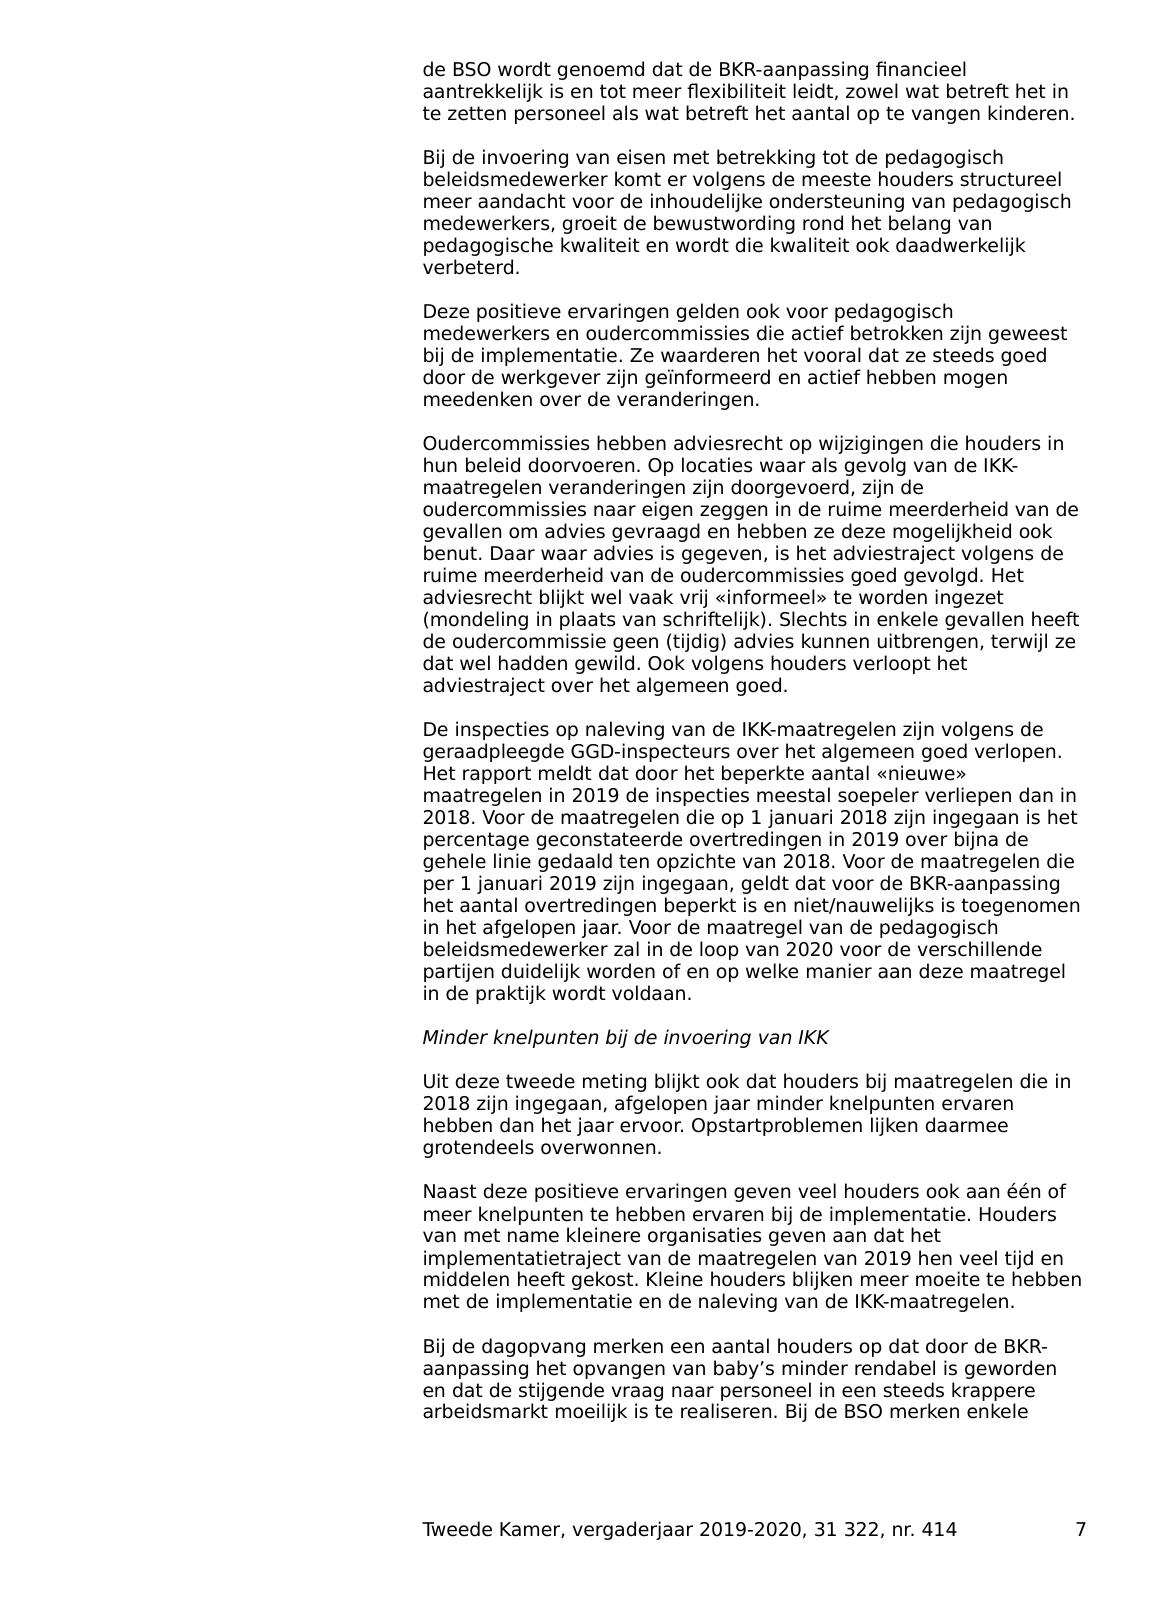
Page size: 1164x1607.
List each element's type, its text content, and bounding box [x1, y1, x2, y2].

text Bij de invoering van eisen met betrekking tot de pedagogisch beleidsmedewerker komt er volgens de meeste houders structureel meer aandacht voor de inhoudelijke ondersteuning van pedagogisch medewerkers, groeit de bewustwording rond het belang van pedagogische kwaliteit en wordt die kwaliteit ook daadwerkelijk verbeterd. [422, 147, 1087, 279]
text Deze positieve ervaringen gelden ook voor pedagogisch medewerkers en oudercommissies die actief betrokken zijn geweest bij de implementatie. Ze waarderen het vooral dat ze steeds goed door de werkgever zijn geïnformeerd en actief hebben mogen meedenken over de veranderingen. [422, 301, 1087, 411]
text de BSO wordt genoemd dat de BKR-aanpassing financieel aantrekkelijk is en tot meer flexibiliteit leidt, zowel wat betreft het in te zetten personeel als wat betreft het aantal op te vangen kinderen. [422, 59, 1087, 125]
text Naast deze positieve ervaringen geven veel houders ook aan één of meer knelpunten te hebben ervaren bij de implementatie. Houders van met name kleinere organisaties geven aan dat het implementatietraject van de maatregelen van 2019 hen veel tijd en middelen heeft gekost. Kleine houders blijken meer moeite te hebben met de implementatie en de naleving van de IKK-maatregelen. [422, 1181, 1087, 1313]
text Oudercommissies hebben adviesrecht op wijzigingen die houders in hun beleid doorvoeren. Op locaties waar als gevolg van de IKK-maatregelen veranderingen zijn doorgevoerd, zijn de oudercommissies naar eigen zeggen in de ruime meerderheid van de gevallen om advies gevraagd en hebben ze deze mogelijkheid ook benut. Daar waar advies is gegeven, is het adviestraject volgens de ruime meerderheid van de oudercommissies goed gevolgd. Het adviesrecht blijkt wel vaak vrij «informeel» te worden ingezet (mondeling in plaats van schriftelijk). Slechts in enkele gevallen heeft de oudercommissie geen (tijdig) advies kunnen uitbrengen, terwijl ze dat wel hadden gewild. Ook volgens houders verloopt het adviestraject over het algemeen goed. [422, 433, 1087, 697]
text Uit deze tweede meting blijkt ook dat houders bij maatregelen die in 2018 zijn ingegaan, afgelopen jaar minder knelpunten ervaren hebben dan het jaar ervoor. Opstartproblemen lijken daarmee grotendeels overwonnen. [422, 1071, 1087, 1159]
text De inspecties op naleving van de IKK-maatregelen zijn volgens de geraadpleegde GGD-inspecteurs over het algemeen goed verlopen. Het rapport meldt dat door het beperkte aantal «nieuwe» maatregelen in 2019 de inspecties meestal soepeler verliepen dan in 2018. Voor de maatregelen die op 1 januari 2018 zijn ingegaan is het percentage geconstateerde overtredingen in 2019 over bijna de gehele linie gedaald ten opzichte van 2018. Voor de maatregelen die per 1 januari 2019 zijn ingegaan, geldt dat voor de BKR-aanpassing het aantal overtredingen beperkt is en niet/nauwelijks is toegenomen in het afgelopen jaar. Voor de maatregel van de pedagogisch beleidsmedewerker zal in de loop van 2020 voor de verschillende partijen duidelijk worden of en op welke manier aan deze maatregel in de praktijk wordt voldaan. [422, 719, 1087, 1005]
subtitle Minder knelpunten bij de invoering van IKK [422, 1027, 1087, 1049]
text Bij de dagopvang merken een aantal houders op dat door de BKR-aanpassing het opvangen van baby’s minder rendabel is geworden en dat de stijgende vraag naar personeel in een steeds krappere arbeidsmarkt moeilijk is te realiseren. Bij de BSO merken enkele [422, 1336, 1087, 1423]
